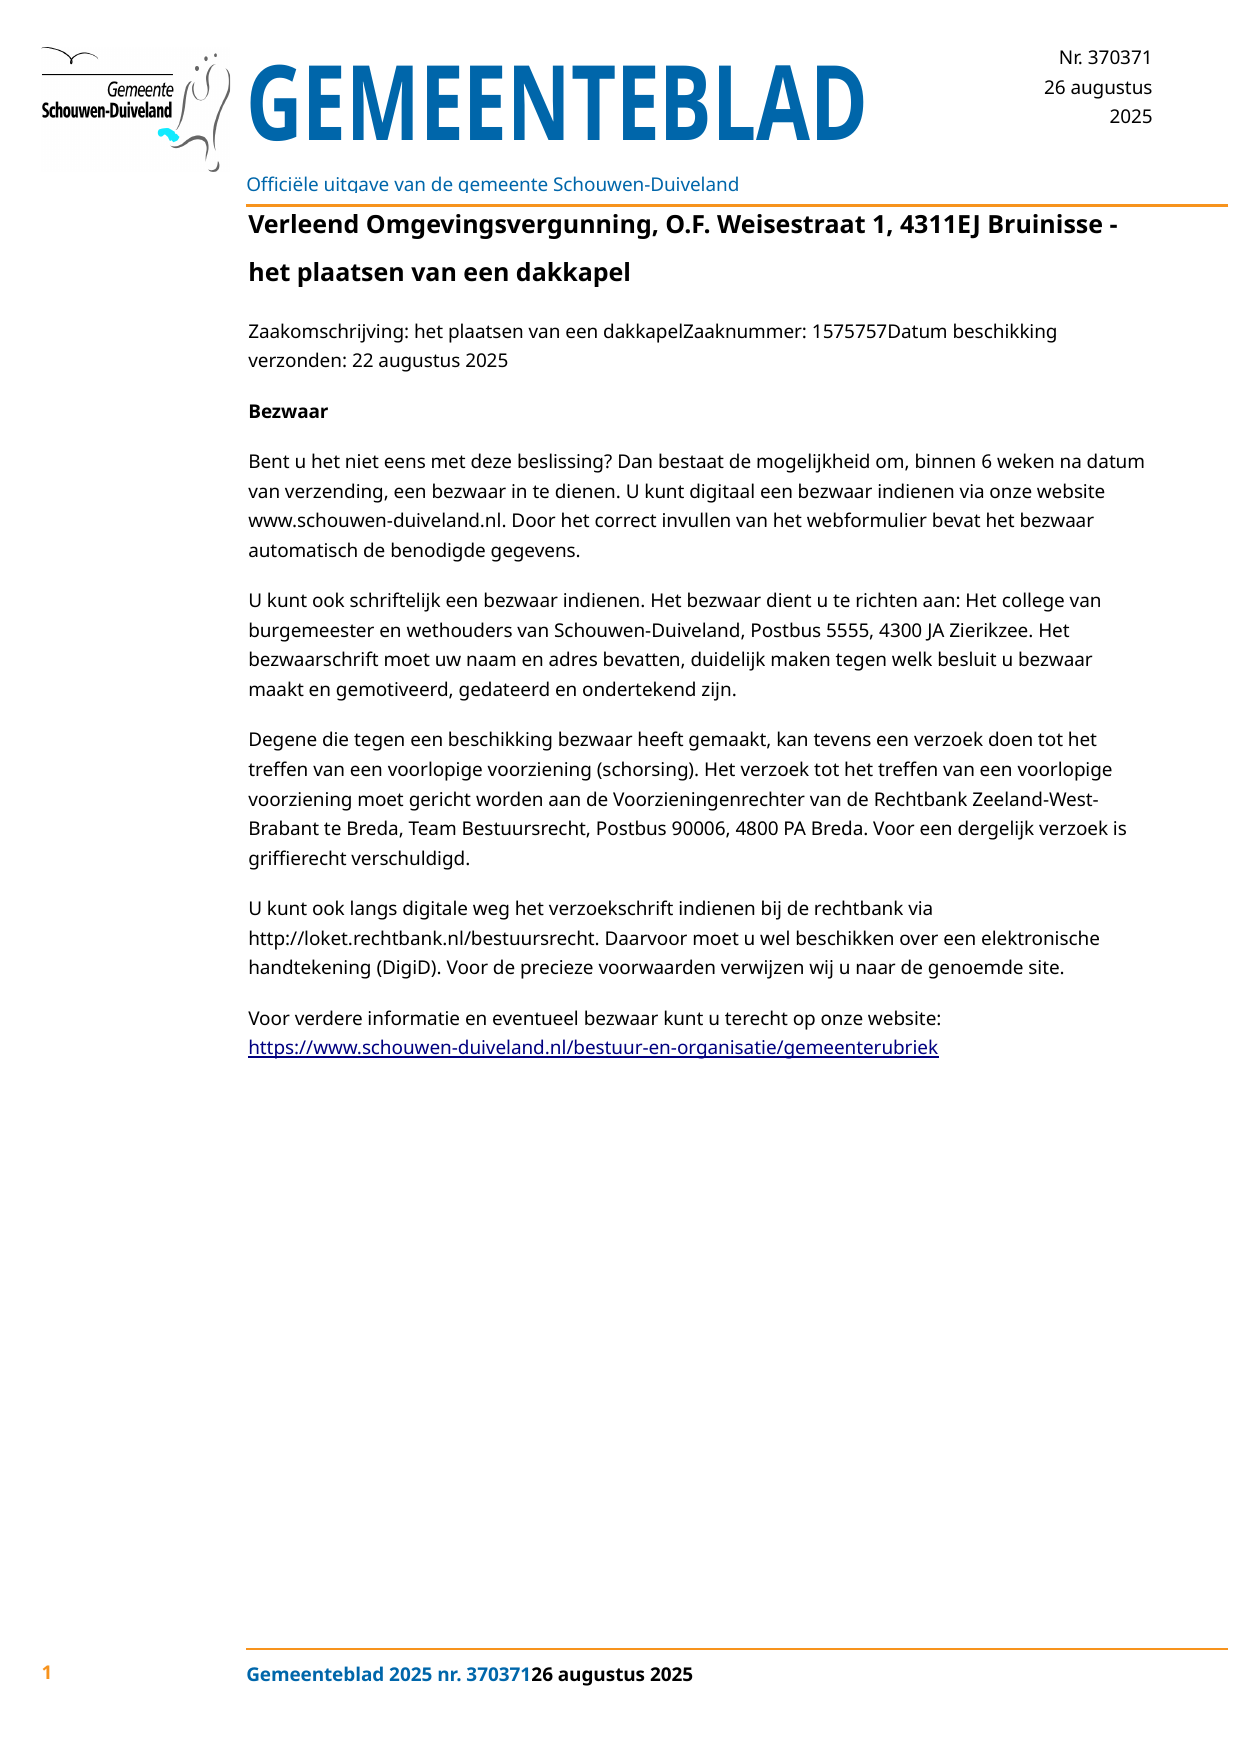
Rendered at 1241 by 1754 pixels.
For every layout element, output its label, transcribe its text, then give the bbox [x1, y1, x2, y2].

text Verleend Omgevingsvergunning, O.F. Weisestraat 1, 4311EJ Bruinisse - het plaatsen van een dakkapel [248, 207, 1152, 288]
text U kunt ook schriftelijk een bezwaar indienen. Het bezwaar dient u te richten aan: Het college van burgemeester en wethouders van Schouwen-Duiveland, Postbus 5555, 4300 JA Zierikzee. Het bezwaarschrift moet uw naam en adres bevatten, duidelijk maken tegen welk besluit u bezwaar maakt en gemotiveerd, gedateerd en ondertekend zijn. [248, 587, 1152, 702]
text Degene die tegen een beschikking bezwaar heeft gemaakt, kan tevens een verzoek doen tot het treffen van een voorlopige voorziening (schorsing). Het verzoek tot het treffen van een voorlopige voorziening moet gericht worden aan de Voorzieningenrechter van de Rechtbank Zeeland-West-Brabant te Breda, Team Bestuursrecht, Postbus 90006, 4800 PA Breda. Voor een dergelijk verzoek is griffierecht verschuldigd. [248, 727, 1152, 871]
text U kunt ook langs digitale weg het verzoekschrift indienen bij de rechtbank via http://loket.rechtbank.nl/bestuursrecht. Daarvoor moet u wel beschikken over een elektronische handtekening (DigiD). Voor de precieze voorwaarden verwijzen wij u naar de genoemde site. [248, 895, 1152, 980]
text Bezwaar [248, 398, 1152, 424]
text Zaakomschrijving: het plaatsen van een dakkapelZaaknummer: 1575757Datum beschikking verzonden: 22 augustus 2025 [248, 318, 1152, 373]
picture [41, 47, 231, 172]
text Bent u het niet eens met deze beslissing? Dan bestaat de mogelijkheid om, binnen 6 weken na datum van verzending, een bezwaar in te dienen. U kunt digitaal een bezwaar indienen via onze website www.schouwen-duiveland.nl. Door het correct invullen van het webformulier bevat het bezwaar automatisch de benodigde gegevens. [248, 448, 1152, 563]
text Voor verdere informatie en eventueel bezwaar kunt u terecht op onze website: https://www.schouwen-duiveland.nl/bestuur-en-organisatie/gemeenterubriek [248, 1005, 1152, 1060]
